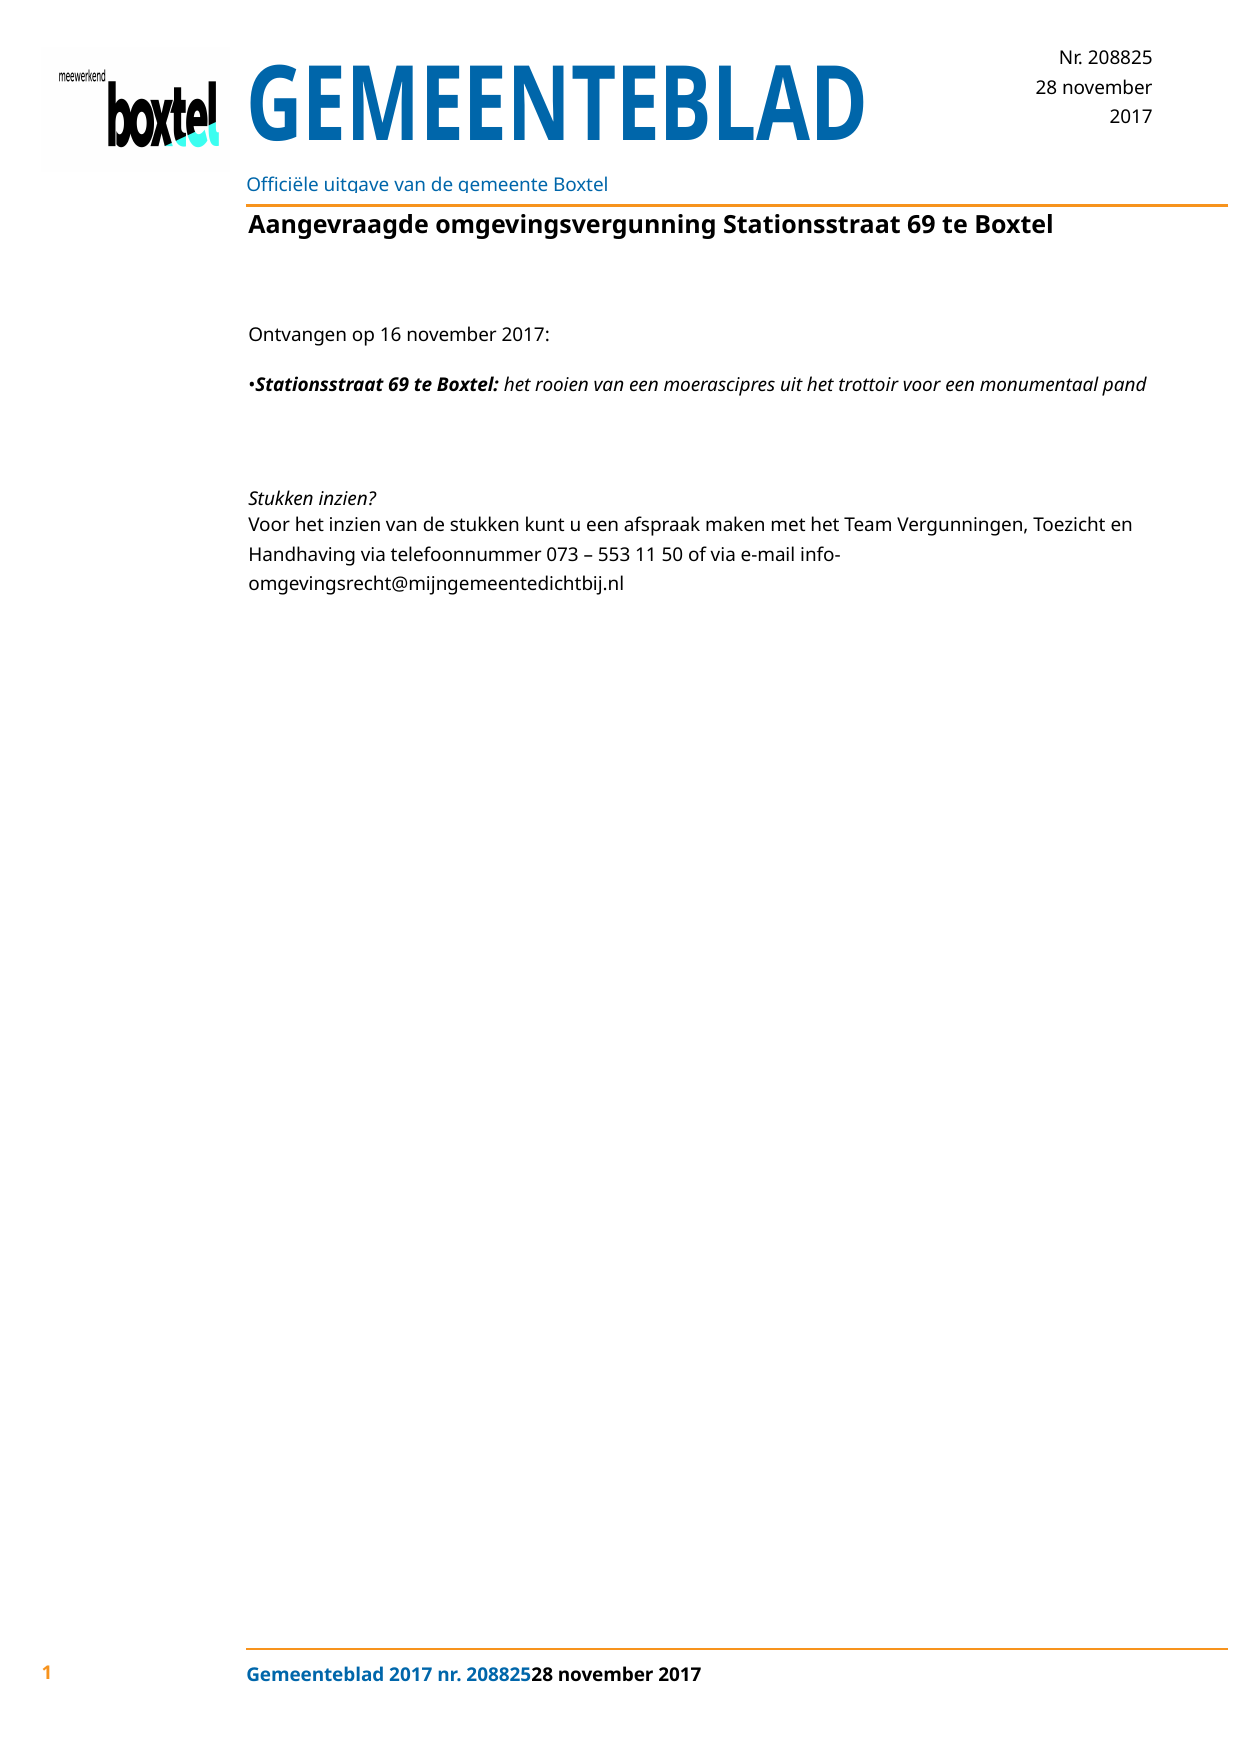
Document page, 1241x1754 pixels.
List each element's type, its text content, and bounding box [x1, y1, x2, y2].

picture [41, 47, 231, 172]
text Voor het inzien van de stukken kunt u een afspraak maken met het Team Vergunningen, Toezicht en Handhaving via telefoonnummer 073 – 553 11 50 of via e-mail info-omgevingsrecht@mijngemeentedichtbij.nl [248, 511, 1152, 596]
text •Stationsstraat 69 te Boxtel: het rooien van een moerascipres uit het trottoir voor een monumentaal pand [248, 371, 1152, 397]
text Aangevraagde omgevingsvergunning Stationsstraat 69 te Boxtel [248, 207, 1152, 241]
text Stukken inzien? [248, 486, 1152, 511]
text Ontvangen op 16 november 2017: [248, 321, 1152, 346]
